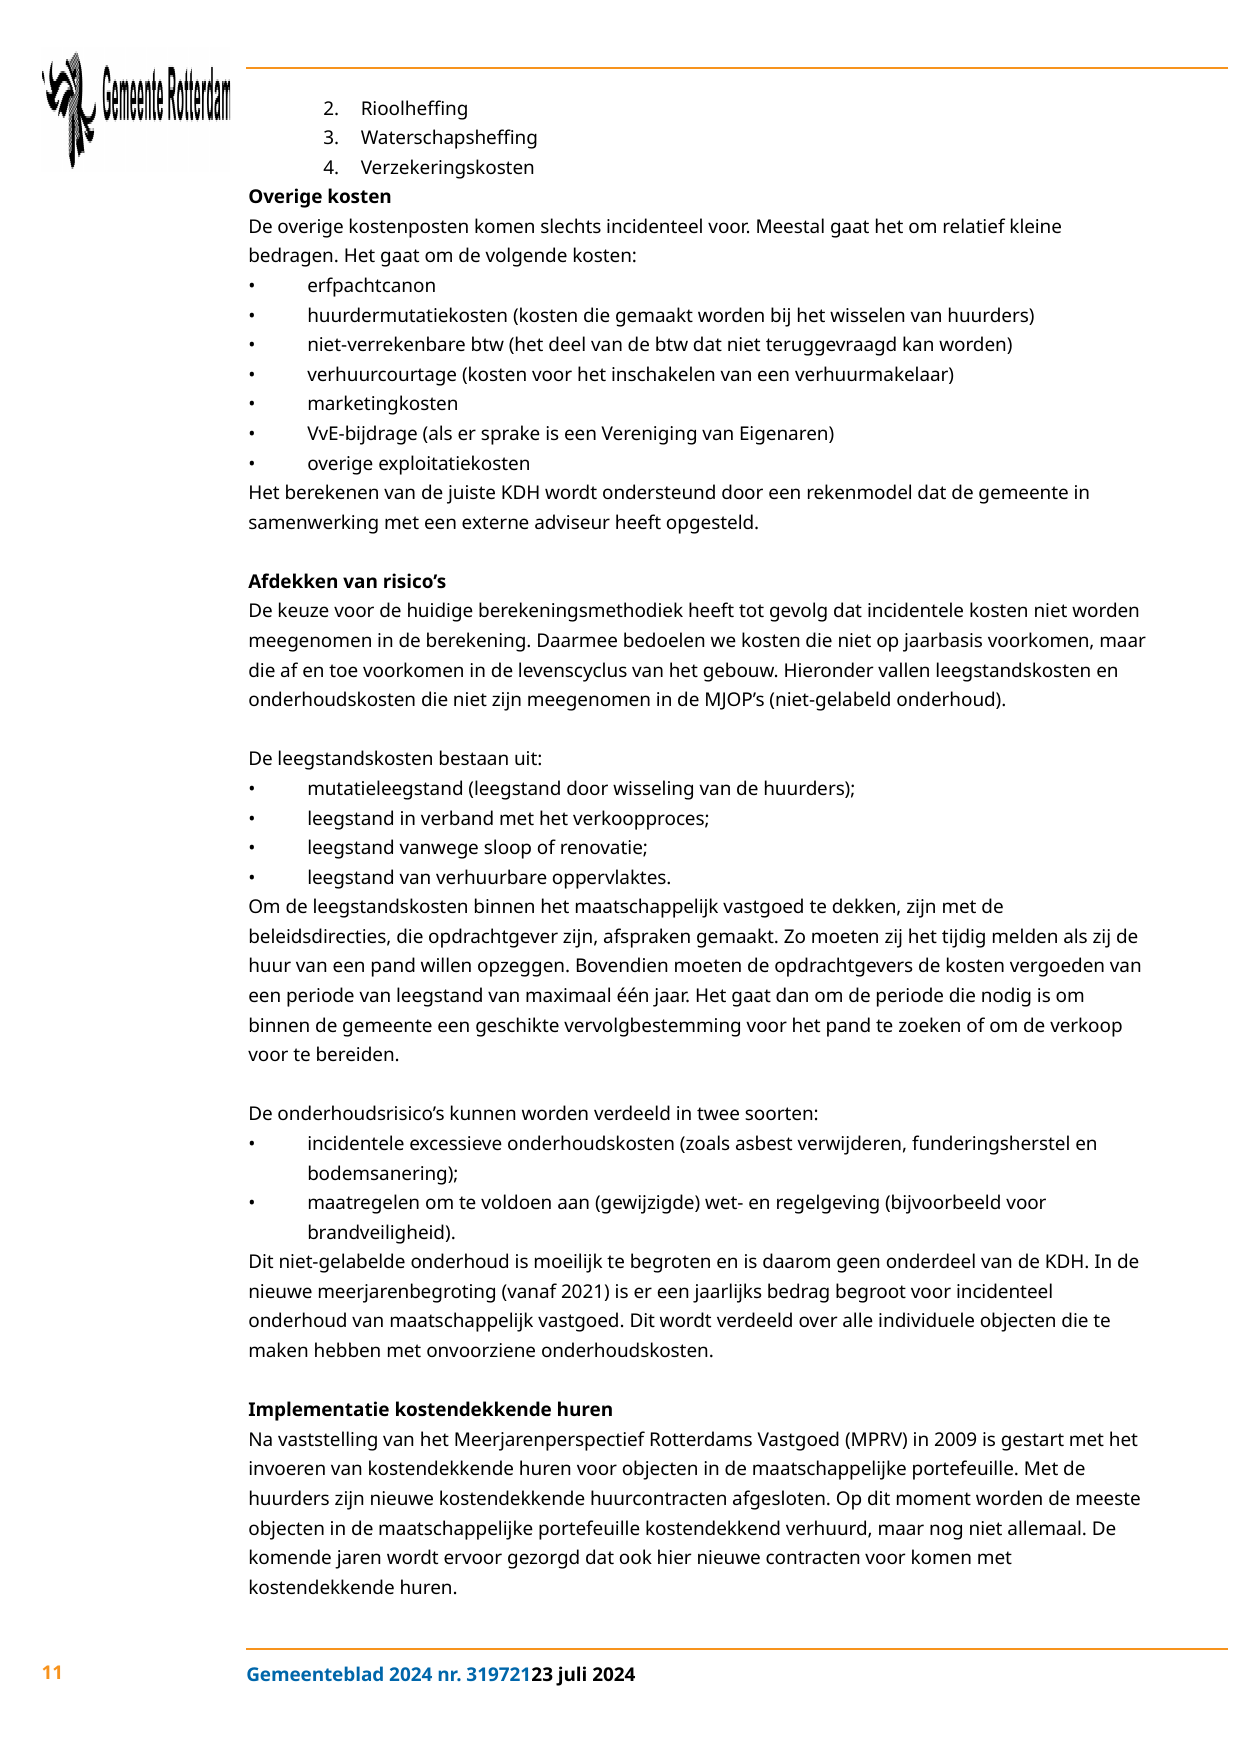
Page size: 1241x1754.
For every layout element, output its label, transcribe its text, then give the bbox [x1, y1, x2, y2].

text Implementatie kostendekkende huren [248, 1396, 1152, 1422]
list leegstand van verhuurbare oppervlaktes. [248, 864, 1152, 890]
list verhuurcourtage (kosten voor het inschakelen van een verhuurmakelaar) [248, 361, 1152, 387]
list Verzekeringskosten [323, 154, 1152, 180]
text De onderhoudsrisico’s kunnen worden verdeeld in twee soorten: [248, 1101, 1152, 1126]
text Afdekken van risico’s [248, 568, 1152, 594]
text Dit niet-gelabelde onderhoud is moeilijk te begroten en is daarom geen onderdeel van de KDH. In de nieuwe meerjarenbegroting (vanaf 2021) is er een jaarlijks bedrag begroot voor incidenteel onderhoud van maatschappelijk vastgoed. Dit wordt verdeeld over alle individuele objecten die te maken hebben met onvoorziene onderhoudskosten. [248, 1248, 1152, 1363]
list incidentele excessieve onderhoudskosten (zoals asbest verwijderen, funderingsherstel en bodemsanering); [248, 1130, 1152, 1186]
picture [41, 47, 231, 172]
text De leegstandskosten bestaan uit: [248, 746, 1152, 771]
list Rioolheffing [323, 95, 1152, 121]
list Waterschapsheffing [323, 124, 1152, 150]
list erfpachtcanon [248, 272, 1152, 298]
text Na vaststelling van het Meerjarenperspectief Rotterdams Vastgoed (MPRV) in 2009 is gestart met het invoeren van kostendekkende huren voor objecten in de maatschappelijke portefeuille. Met de huurders zijn nieuwe kostendekkende huurcontracten afgesloten. Op dit moment worden de meeste objecten in de maatschappelijke portefeuille kostendekkend verhuurd, maar nog niet allemaal. De komende jaren wordt ervoor gezorgd dat ook hier nieuwe contracten voor komen met kostendekkende huren. [248, 1426, 1152, 1600]
text De keuze voor de huidige berekeningsmethodiek heeft tot gevolg dat incidentele kosten niet worden meegenomen in de berekening. Daarmee bedoelen we kosten die niet op jaarbasis voorkomen, maar die af en toe voorkomen in de levenscyclus van het gebouw. Hieronder vallen leegstandskosten en onderhoudskosten die niet zijn meegenomen in de MJOP’s (niet-gelabeld onderhoud). [248, 598, 1152, 712]
list huurdermutatiekosten (kosten die gemaakt worden bij het wisselen van huurders) [248, 302, 1152, 328]
text Om de leegstandskosten binnen het maatschappelijk vastgoed te dekken, zijn met de beleidsdirecties, die opdrachtgever zijn, afspraken gemaakt. Zo moeten zij het tijdig melden als zij de huur van een pand willen opzeggen. Bovendien moeten de opdrachtgevers de kosten vergoeden van een periode van leegstand van maximaal één jaar. Het gaat dan om de periode die nodig is om binnen de gemeente een geschikte vervolgbestemming voor het pand te zoeken of om de verkoop voor te bereiden. [248, 893, 1152, 1067]
text Het berekenen van de juiste KDH wordt ondersteund door een rekenmodel dat de gemeente in samenwerking met een externe adviseur heeft opgesteld. [248, 479, 1152, 535]
list marketingkosten [248, 391, 1152, 416]
list niet-verrekenbare btw (het deel van de btw dat niet teruggevraagd kan worden) [248, 331, 1152, 357]
text Overige kosten [248, 183, 1152, 209]
list VvE-bijdrage (als er sprake is een Vereniging van Eigenaren) [248, 420, 1152, 446]
list leegstand vanwege sloop of renovatie; [248, 834, 1152, 860]
list mutatieleegstand (leegstand door wisseling van de huurders); [248, 775, 1152, 801]
list leegstand in verband met het verkoopproces; [248, 805, 1152, 831]
list overige exploitatiekosten [248, 450, 1152, 476]
text De overige kostenposten komen slechts incidenteel voor. Meestal gaat het om relatief kleine bedragen. Het gaat om de volgende kosten: [248, 213, 1152, 268]
list maatregelen om te voldoen aan (gewijzigde) wet- en regelgeving (bijvoorbeeld voor brandveiligheid). [248, 1189, 1152, 1245]
